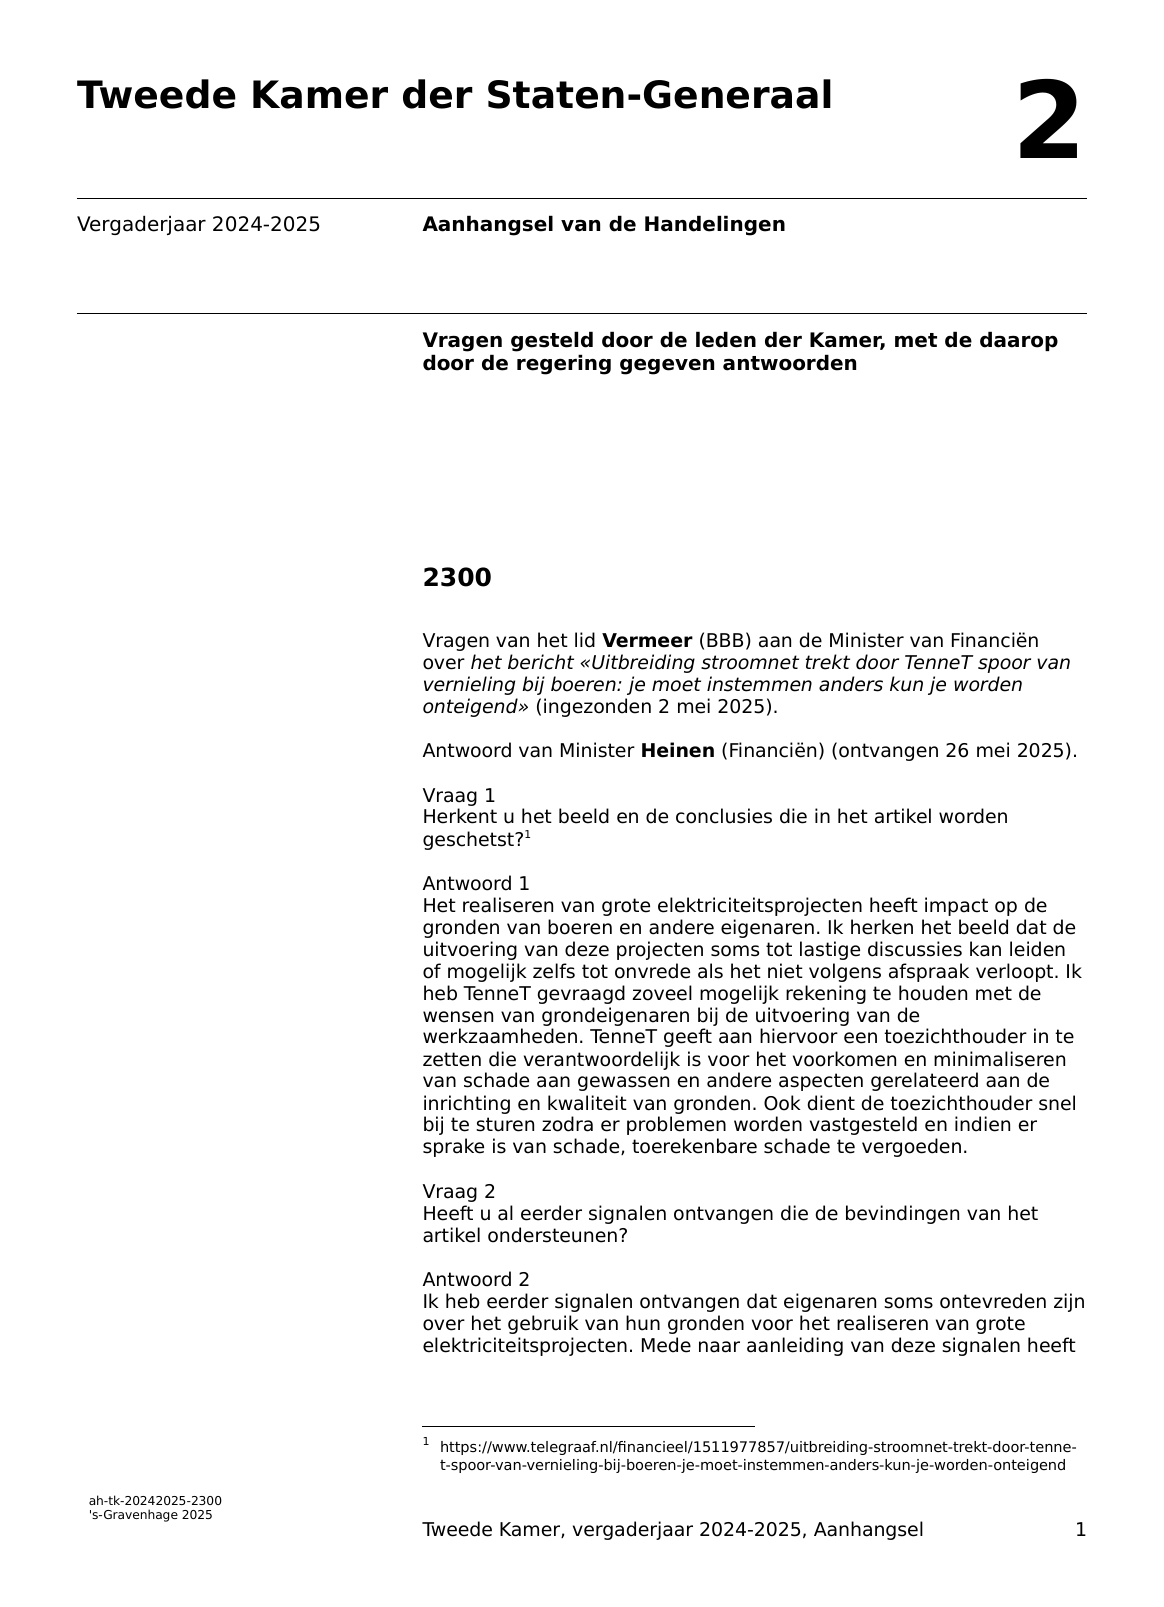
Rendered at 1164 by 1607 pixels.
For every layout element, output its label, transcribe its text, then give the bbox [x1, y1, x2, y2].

text Ik heb eerder signalen ontvangen dat eigenaren soms ontevreden zijn over het gebruik van hun gronden voor het realiseren van grote elektriciteitsprojecten. Mede naar aanleiding van deze signalen heeft [422, 1291, 1087, 1357]
text Heeft u al eerder signalen ontvangen die de bevindingen van het artikel ondersteunen? [422, 1202, 1087, 1246]
text Antwoord 2 [422, 1269, 1087, 1291]
table_header Tweede Kamer der Staten-Generaal [77, 59, 886, 198]
text Vraag 2 [422, 1181, 1087, 1202]
text Herkent u het beeld en de conclusies die in het artikel worden geschetst? [422, 806, 1087, 850]
text Antwoord 1 [422, 873, 1087, 894]
text Vragen van het lid Vermeer (BBB) aan de Minister van Financiën over het bericht «Uitbreiding stroomnet trekt door TenneT spoor van vernieling bij boeren: je moet instemmen anders kun je worden onteigend» (ingezonden 2 mei 2025). [422, 630, 1087, 718]
table_cell Aanhangsel van de Handelingen [422, 199, 1087, 313]
text 2300 [422, 563, 1087, 592]
text 's-Gravenhage 2025 [88, 1508, 323, 1522]
text Antwoord van Minister Heinen (Financiën) (ontvangen 26 mei 2025). [422, 740, 1087, 762]
text https://www.telegraaf.nl/financieel/1511977857/uitbreiding-stroomnet-trekt-door-tenne-t-spoor-van-vernieling-bij-boeren-je-moet-instemmen-anders-kun-je-worden-onteigend [422, 1435, 1087, 1474]
text ah-tk-20242025-2300 [88, 1494, 323, 1508]
text Het realiseren van grote elektriciteitsprojecten heeft impact op de gronden van boeren en andere eigenaren. Ik herken het beeld dat de uitvoering van deze projecten soms tot lastige discussies kan leiden of mogelijk zelfs tot onvrede als het niet volgens afspraak verloopt. Ik heb TenneT gevraagd zoveel mogelijk rekening te houden met de wensen van grondeigenaren bij de uitvoering van de werkzaamheden. TenneT geeft aan hiervoor een toezichthouder in te zetten die verantwoordelijk is voor het voorkomen en minimaliseren van schade aan gewassen en andere aspecten gerelateerd aan de inrichting en kwaliteit van gronden. Ook dient de toezichthouder snel bij te sturen zodra er problemen worden vastgesteld en indien er sprake is van schade, toerekenbare schade te vergoeden. [422, 894, 1087, 1158]
text Vraag 1 [422, 784, 1087, 806]
table_cell Vergaderjaar 2024-2025 [77, 199, 422, 313]
table_cell [77, 314, 422, 375]
table_cell Vragen gesteld door de leden der Kamer, met de daarop door de regering gegeven antwoorden [422, 314, 1087, 375]
table_header 2 [886, 59, 1087, 198]
